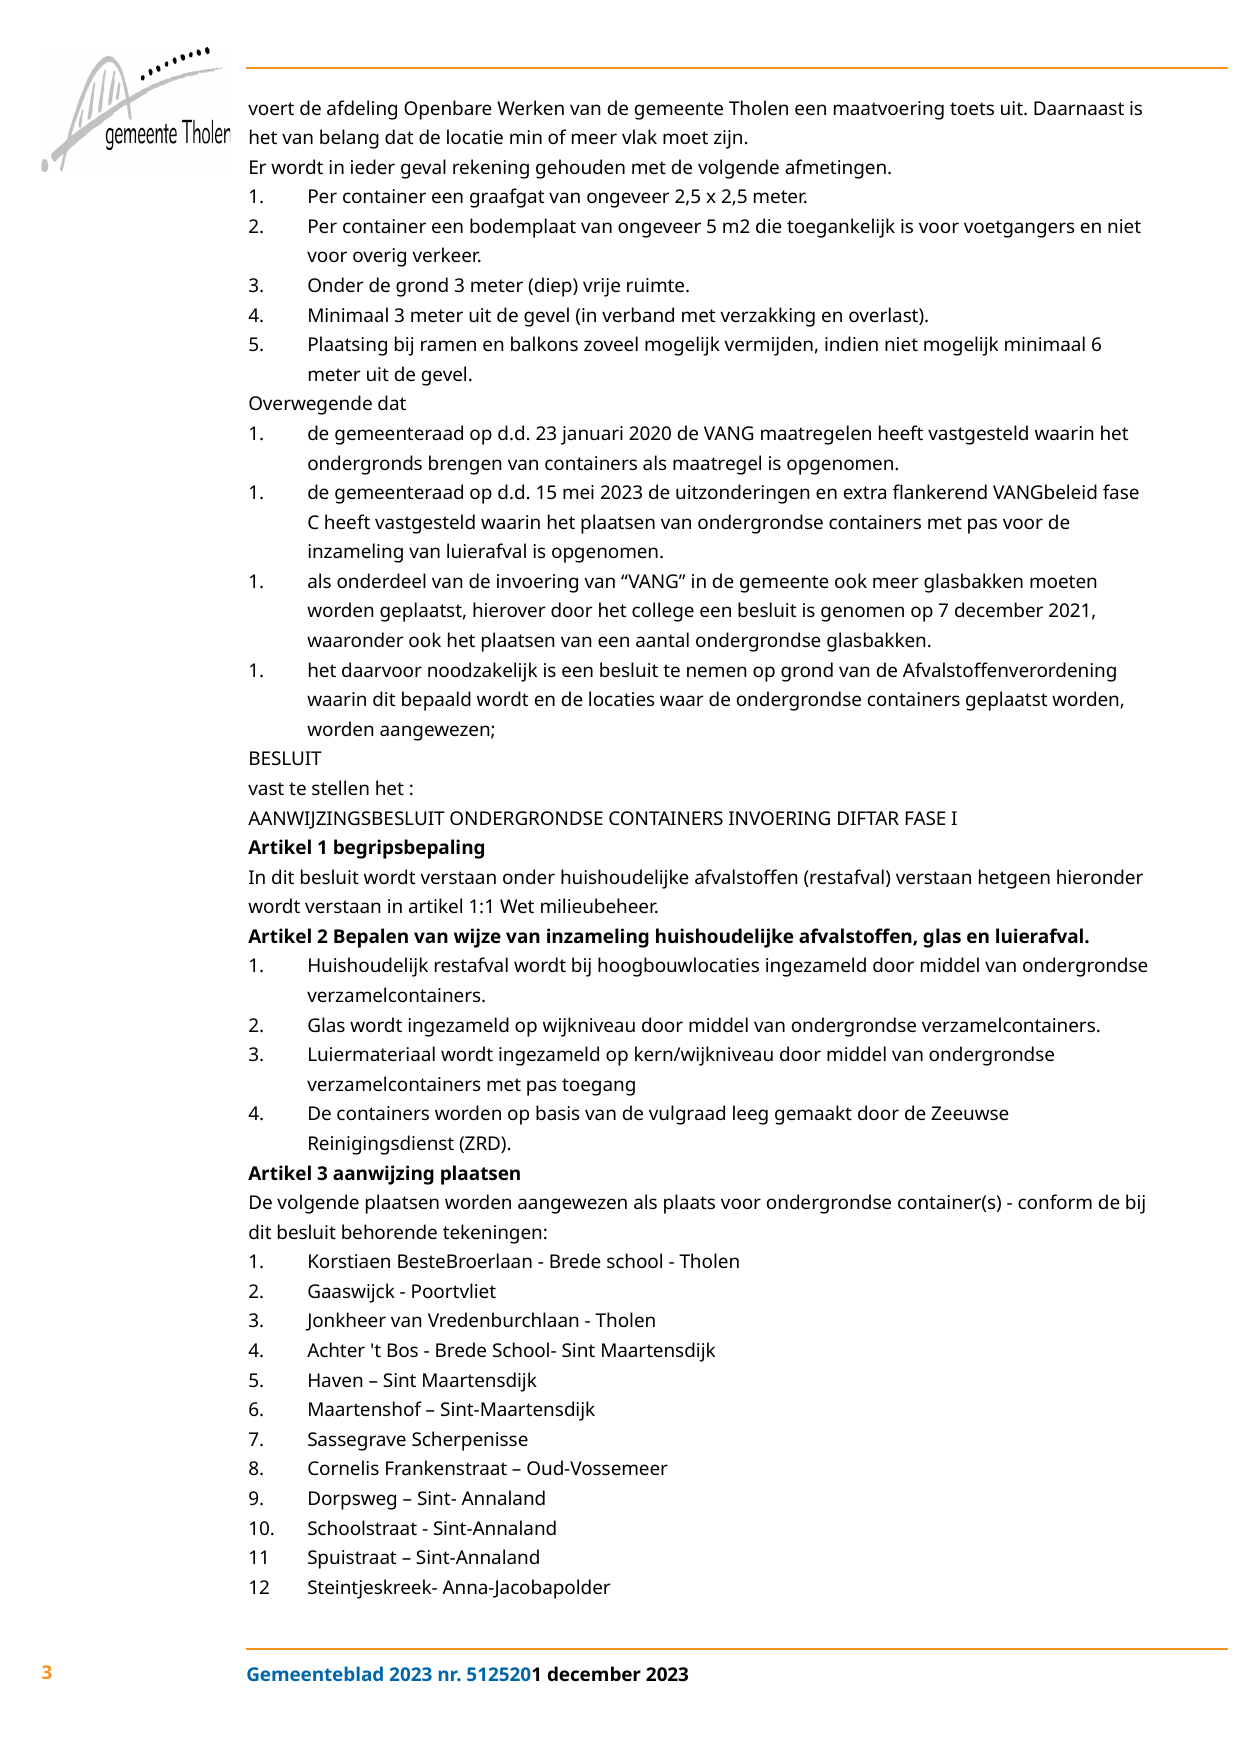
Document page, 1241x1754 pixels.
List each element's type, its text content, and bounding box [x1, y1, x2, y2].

list Steintjeskreek- Anna-Jacobapolder [248, 1574, 1152, 1600]
list Spuistraat – Sint-Annaland [248, 1544, 1152, 1570]
text Artikel 2 Bepalen van wijze van inzameling huishoudelijke afvalstoffen, glas en luierafval. [248, 923, 1152, 949]
text voert de afdeling Openbare Werken van de gemeente Tholen een maatvoering toets uit. Daarnaast is het van belang dat de locatie min of meer vlak moet zijn. [248, 95, 1152, 150]
text Artikel 1 begripsbepaling [248, 834, 1152, 860]
text Artikel 3 aanwijzing plaatsen [248, 1160, 1152, 1186]
list De containers worden op basis van de vulgraad leeg gemaakt door de Zeeuwse Reinigingsdienst (ZRD). [248, 1101, 1152, 1156]
list Per container een graafgat van ongeveer 2,5 x 2,5 meter. [248, 183, 1152, 209]
list Achter 't Bos - Brede School- Sint Maartensdijk [248, 1337, 1152, 1363]
list Sassegrave Scherpenisse [248, 1426, 1152, 1452]
text De volgende plaatsen worden aangewezen als plaats voor ondergrondse container(s) - conform de bij dit besluit behorende tekeningen: [248, 1189, 1152, 1245]
list Dorpsweg – Sint- Annaland [248, 1485, 1152, 1511]
list Per container een bodemplaat van ongeveer 5 m2 die toegankelijk is voor voetgangers en niet voor overig verkeer. [248, 213, 1152, 268]
list Huishoudelijk restafval wordt bij hoogbouwlocaties ingezameld door middel van ondergrondse verzamelcontainers. [248, 953, 1152, 1008]
list de gemeenteraad op d.d. 15 mei 2023 de uitzonderingen en extra flankerend VANGbeleid fase C heeft vastgesteld waarin het plaatsen van ondergrondse containers met pas voor de inzameling van luierafval is opgenomen. [248, 479, 1152, 564]
list Gaaswijck - Poortvliet [248, 1278, 1152, 1304]
list Luiermateriaal wordt ingezameld op kern/wijkniveau door middel van ondergrondse verzamelcontainers met pas toegang [248, 1041, 1152, 1097]
list Maartenshof – Sint-Maartensdijk [248, 1396, 1152, 1422]
list het daarvoor noodzakelijk is een besluit te nemen op grond van de Afvalstoffenverordening waarin dit bepaald wordt en de locaties waar de ondergrondse containers geplaatst worden, worden aangewezen; [248, 657, 1152, 742]
list de gemeenteraad op d.d. 23 januari 2020 de VANG maatregelen heeft vastgesteld waarin het ondergronds brengen van containers als maatregel is opgenomen. [248, 420, 1152, 476]
text Overwegende dat [248, 391, 1152, 416]
list Korstiaen BesteBroerlaan - Brede school - Tholen [248, 1248, 1152, 1274]
list Glas wordt ingezameld op wijkniveau door middel van ondergrondse verzamelcontainers. [248, 1012, 1152, 1038]
text BESLUIT [248, 746, 1152, 771]
list Onder de grond 3 meter (diep) vrije ruimte. [248, 272, 1152, 298]
text Er wordt in ieder geval rekening gehouden met de volgende afmetingen. [248, 154, 1152, 180]
text In dit besluit wordt verstaan onder huishoudelijke afvalstoffen (restafval) verstaan hetgeen hieronder wordt verstaan in artikel 1:1 Wet milieubeheer. [248, 864, 1152, 919]
list als onderdeel van de invoering van “VANG” in de gemeente ook meer glasbakken moeten worden geplaatst, hierover door het college een besluit is genomen op 7 december 2021, waaronder ook het plaatsen van een aantal ondergrondse glasbakken. [248, 568, 1152, 653]
text AANWIJZINGSBESLUIT ONDERGRONDSE CONTAINERS INVOERING DIFTAR FASE I [248, 805, 1152, 831]
list Schoolstraat - Sint-Annaland [248, 1515, 1152, 1541]
picture [41, 47, 231, 172]
list Haven – Sint Maartensdijk [248, 1367, 1152, 1393]
text vast te stellen het : [248, 775, 1152, 801]
list Plaatsing bij ramen en balkons zoveel mogelijk vermijden, indien niet mogelijk minimaal 6 meter uit de gevel. [248, 331, 1152, 387]
list Minimaal 3 meter uit de gevel (in verband met verzakking en overlast). [248, 302, 1152, 328]
list Cornelis Frankenstraat – Oud-Vossemeer [248, 1456, 1152, 1481]
list Jonkheer van Vredenburchlaan - Tholen [248, 1308, 1152, 1333]
